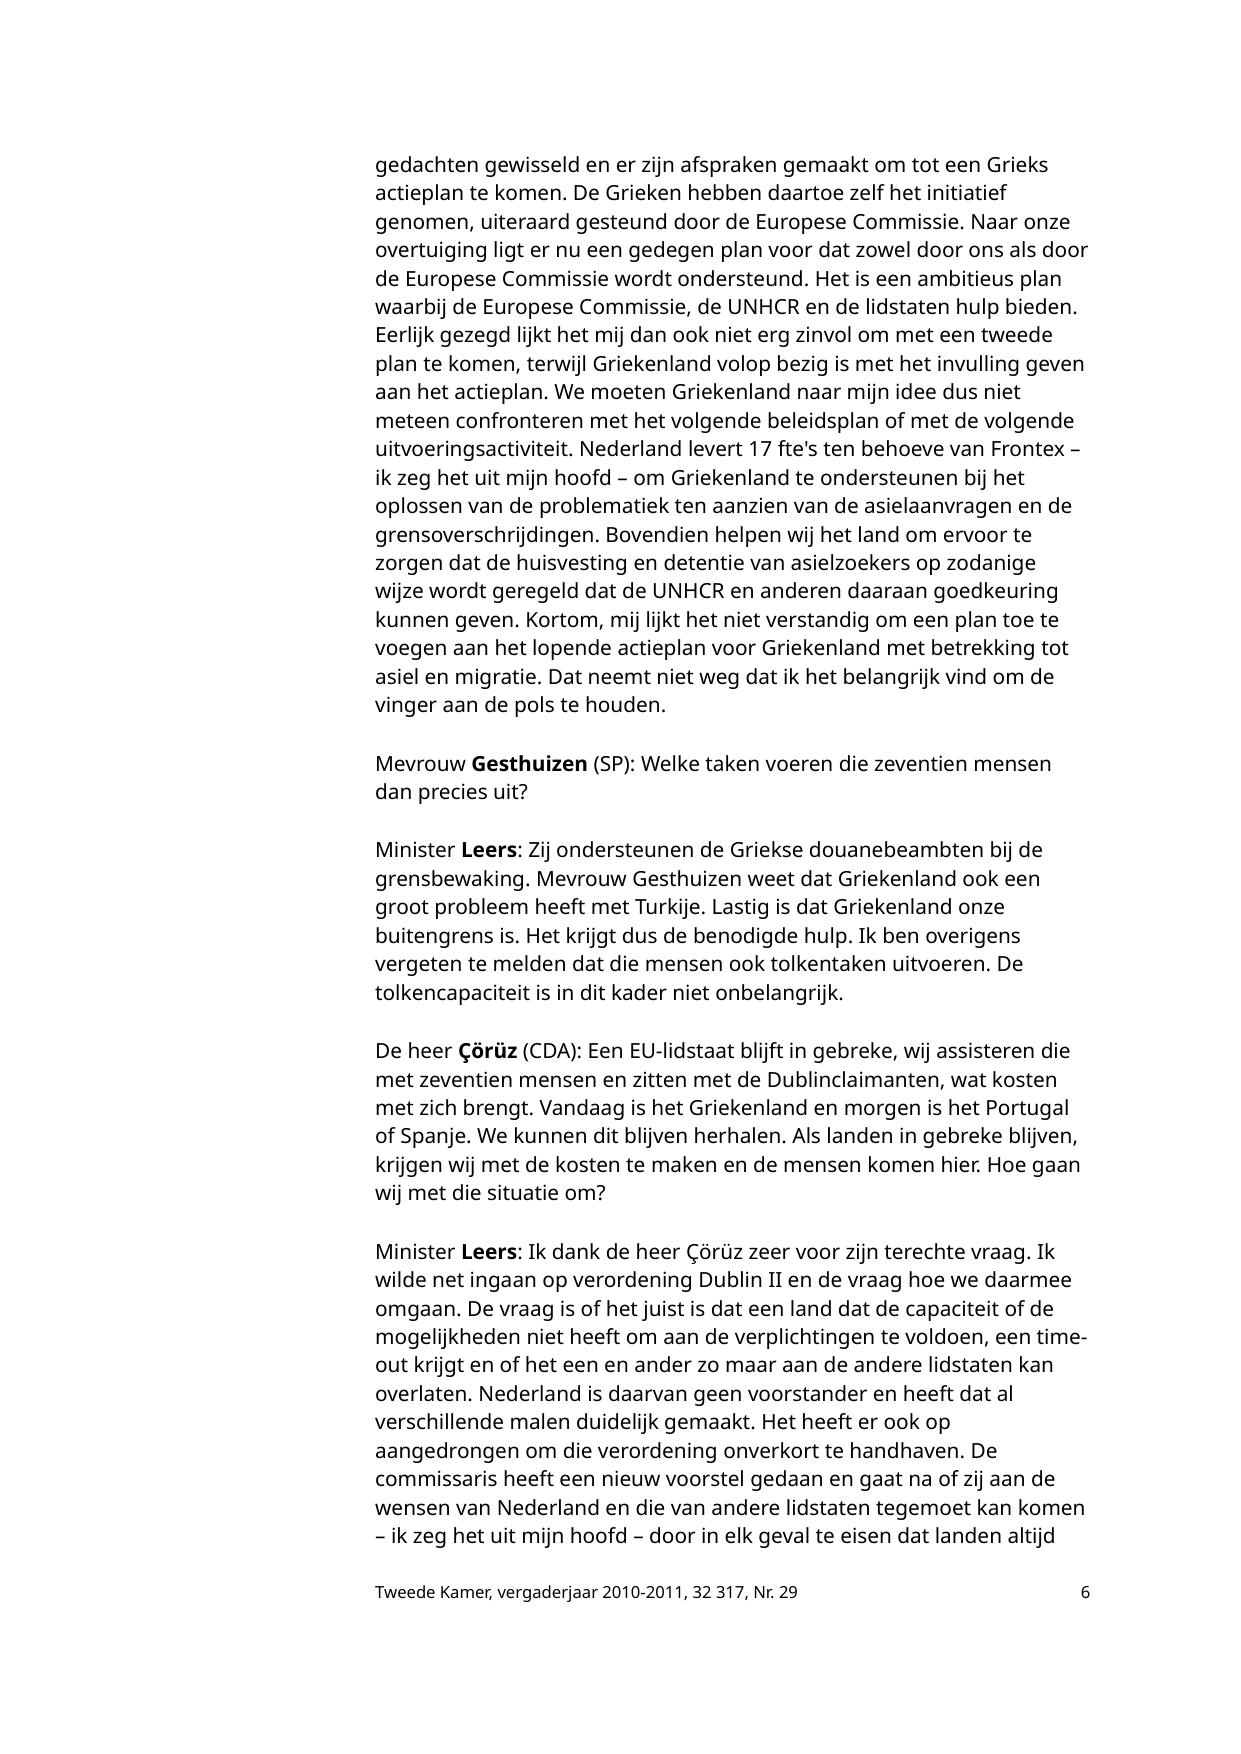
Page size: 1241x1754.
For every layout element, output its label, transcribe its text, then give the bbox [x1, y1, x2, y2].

text Mevrouw Gesthuizen (SP): Welke taken voeren die zeventien mensen dan precies uit? [375, 749, 1090, 806]
text Minister Leers: Ik dank de heer Çörüz zeer voor zijn terechte vraag. Ik wilde net ingaan op verordening Dublin II en de vraag hoe we daarmee omgaan. De vraag is of het juist is dat een land dat de capaciteit of de mogelijkheden niet heeft om aan de verplichtingen te voldoen, een time-out krijgt en of het een en ander zo maar aan de andere lidstaten kan overlaten. Nederland is daarvan geen voorstander en heeft dat al verschillende malen duidelijk gemaakt. Het heeft er ook op aangedrongen om die verordening onverkort te handhaven. De commissaris heeft een nieuw voorstel gedaan en gaat na of zij aan de wensen van Nederland en die van andere lidstaten tegemoet kan komen – ik zeg het uit mijn hoofd – door in elk geval te eisen dat landen altijd [375, 1237, 1090, 1550]
text gedachten gewisseld en er zijn afspraken gemaakt om tot een Grieks actieplan te komen. De Grieken hebben daartoe zelf het initiatief genomen, uiteraard gesteund door de Europese Commissie. Naar onze overtuiging ligt er nu een gedegen plan voor dat zowel door ons als door de Europese Commissie wordt ondersteund. Het is een ambitieus plan waarbij de Europese Commissie, de UNHCR en de lidstaten hulp bieden. Eerlijk gezegd lijkt het mij dan ook niet erg zinvol om met een tweede plan te komen, terwijl Griekenland volop bezig is met het invulling geven aan het actieplan. We moeten Griekenland naar mijn idee dus niet meteen confronteren met het volgende beleidsplan of met de volgende uitvoeringsactiviteit. Nederland levert 17 fte's ten behoeve van Frontex – ik zeg het uit mijn hoofd – om Griekenland te ondersteunen bij het oplossen van de problematiek ten aanzien van de asielaanvragen en de grensoverschrijdingen. Bovendien helpen wij het land om ervoor te zorgen dat de huisvesting en detentie van asielzoekers op zodanige wijze wordt geregeld dat de UNHCR en anderen daaraan goedkeuring kunnen geven. Kortom, mij lijkt het niet verstandig om een plan toe te voegen aan het lopende actieplan voor Griekenland met betrekking tot asiel en migratie. Dat neemt niet weg dat ik het belangrijk vind om de vinger aan de pols te houden. [375, 150, 1090, 719]
text De heer Çörüz (CDA): Een EU-lidstaat blijft in gebreke, wij assisteren die met zeventien mensen en zitten met de Dublinclaimanten, wat kosten met zich brengt. Vandaag is het Griekenland en morgen is het Portugal of Spanje. We kunnen dit blijven herhalen. Als landen in gebreke blijven, krijgen wij met de kosten te maken en de mensen komen hier. Hoe gaan wij met die situatie om? [375, 1036, 1090, 1207]
text Minister Leers: Zij ondersteunen de Griekse douanebeambten bij de grensbewaking. Mevrouw Gesthuizen weet dat Griekenland ook een groot probleem heeft met Turkije. Lastig is dat Griekenland onze buitengrens is. Het krijgt dus de benodigde hulp. Ik ben overigens vergeten te melden dat die mensen ook tolkentaken uitvoeren. De tolkencapaciteit is in dit kader niet onbelangrijk. [375, 836, 1090, 1006]
